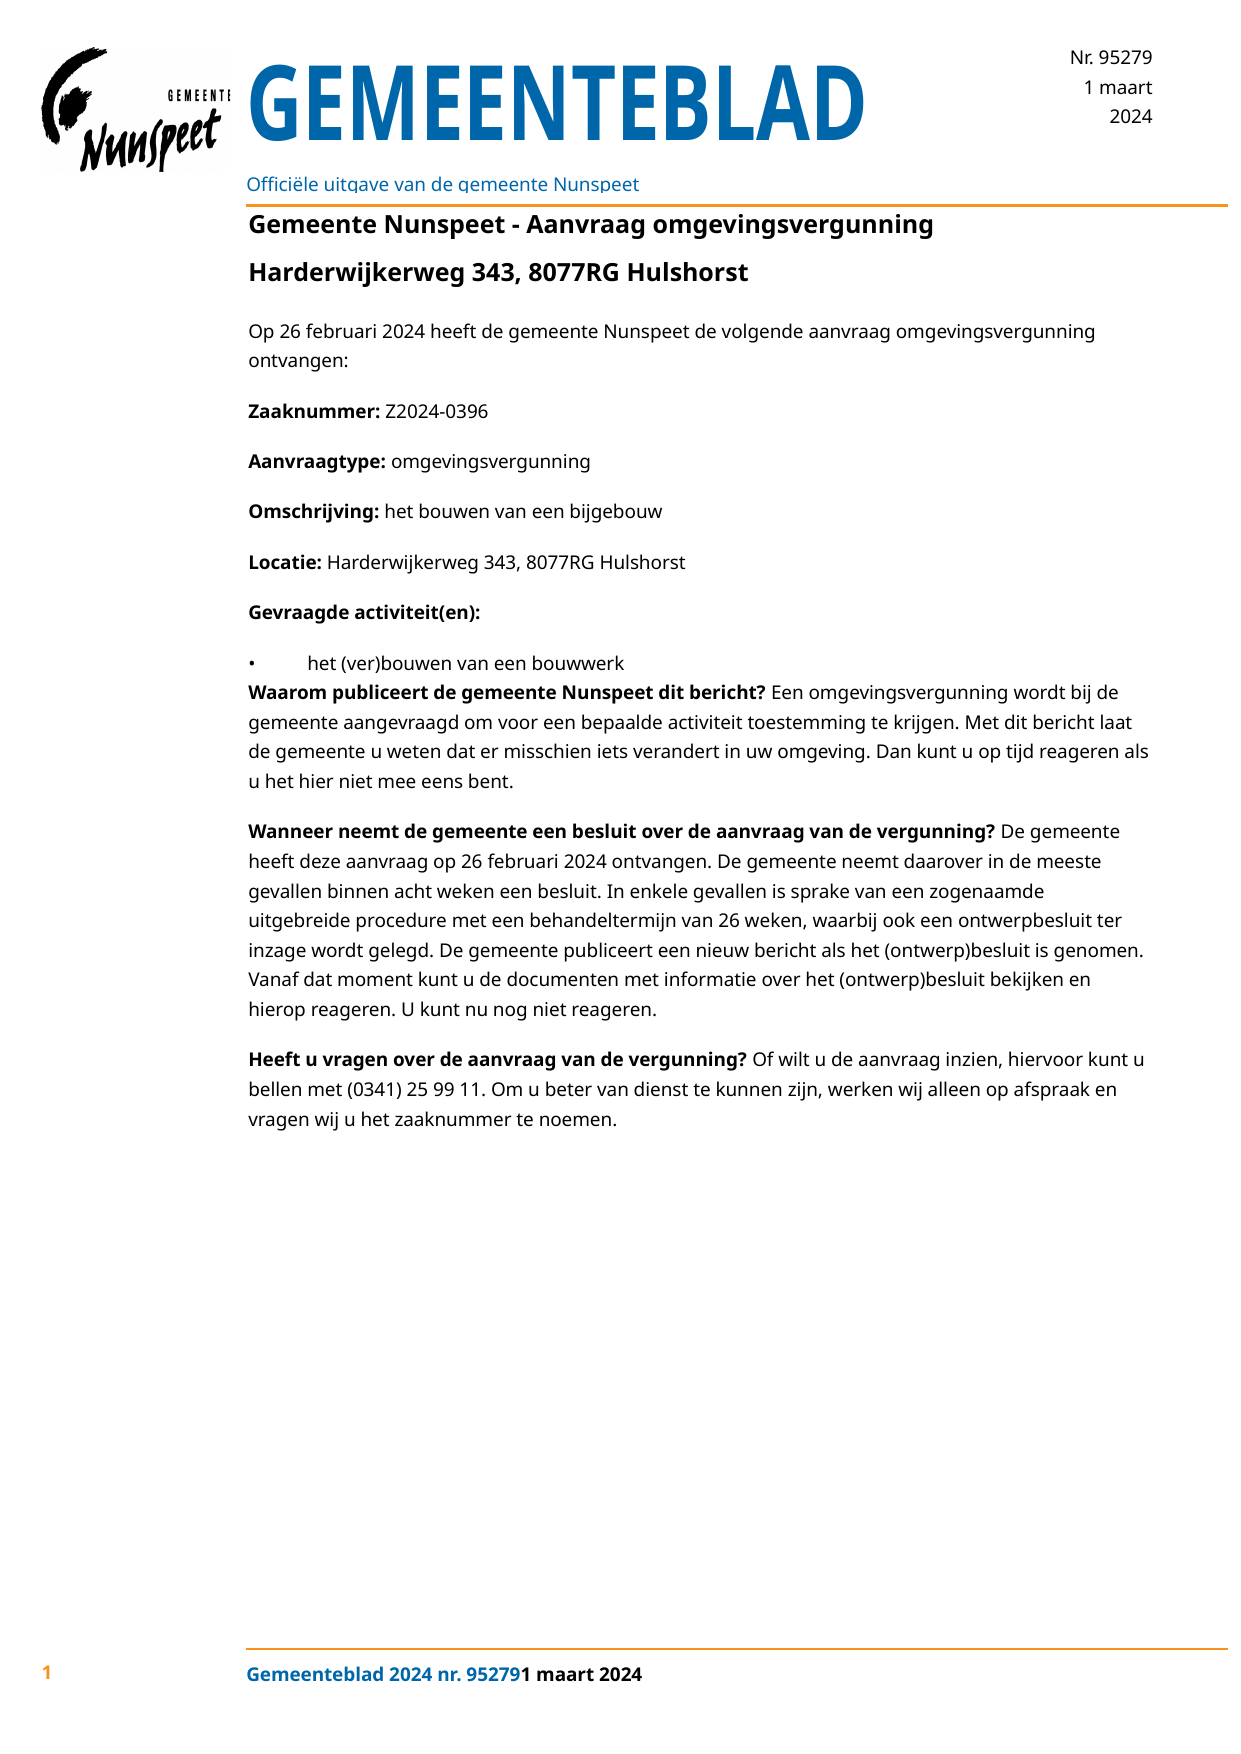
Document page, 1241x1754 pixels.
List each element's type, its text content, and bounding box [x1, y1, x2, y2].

text Op 26 februari 2024 heeft de gemeente Nunspeet de volgende aanvraag omgevingsvergunning ontvangen: [248, 318, 1152, 373]
text Waarom publiceert de gemeente Nunspeet dit bericht? Een omgevingsvergunning wordt bij de gemeente aangevraagd om voor een bepaalde activiteit toestemming te krijgen. Met dit bericht laat de gemeente u weten dat er misschien iets verandert in uw omgeving. Dan kunt u op tijd reageren als u het hier niet mee eens bent. [248, 679, 1152, 794]
text Gemeente Nunspeet - Aanvraag omgevingsvergunning Harderwijkerweg 343, 8077RG Hulshorst [248, 207, 1152, 288]
text Wanneer neemt de gemeente een besluit over de aanvraag van de vergunning? De gemeente heeft deze aanvraag op 26 februari 2024 ontvangen. De gemeente neemt daarover in de meeste gevallen binnen acht weken een besluit. In enkele gevallen is sprake van een zogenaamde uitgebreide procedure met een behandeltermijn van 26 weken, waarbij ook een ontwerpbesluit ter inzage wordt gelegd. De gemeente publiceert een nieuw bericht als het (ontwerp)besluit is genomen. Vanaf dat moment kunt u de documenten met informatie over het (ontwerp)besluit bekijken en hierop reageren. U kunt nu nog niet reageren. [248, 819, 1152, 1022]
picture [41, 47, 231, 172]
list het (ver)bouwen van een bouwwerk [248, 650, 1152, 676]
text Zaaknummer: Z2024-0396 [248, 398, 1152, 424]
text Locatie: Harderwijkerweg 343, 8077RG Hulshorst [248, 549, 1152, 575]
text Heeft u vragen over de aanvraag van de vergunning? Of wilt u de aanvraag inzien, hiervoor kunt u bellen met (0341) 25 99 11. Om u beter van dienst te kunnen zijn, werken wij alleen op afspraak en vragen wij u het zaaknummer te noemen. [248, 1047, 1152, 1132]
text Omschrijving: het bouwen van een bijgebouw [248, 499, 1152, 524]
text Gevraagde activiteit(en): [248, 599, 1152, 625]
text Aanvraagtype: omgevingsvergunning [248, 448, 1152, 474]
